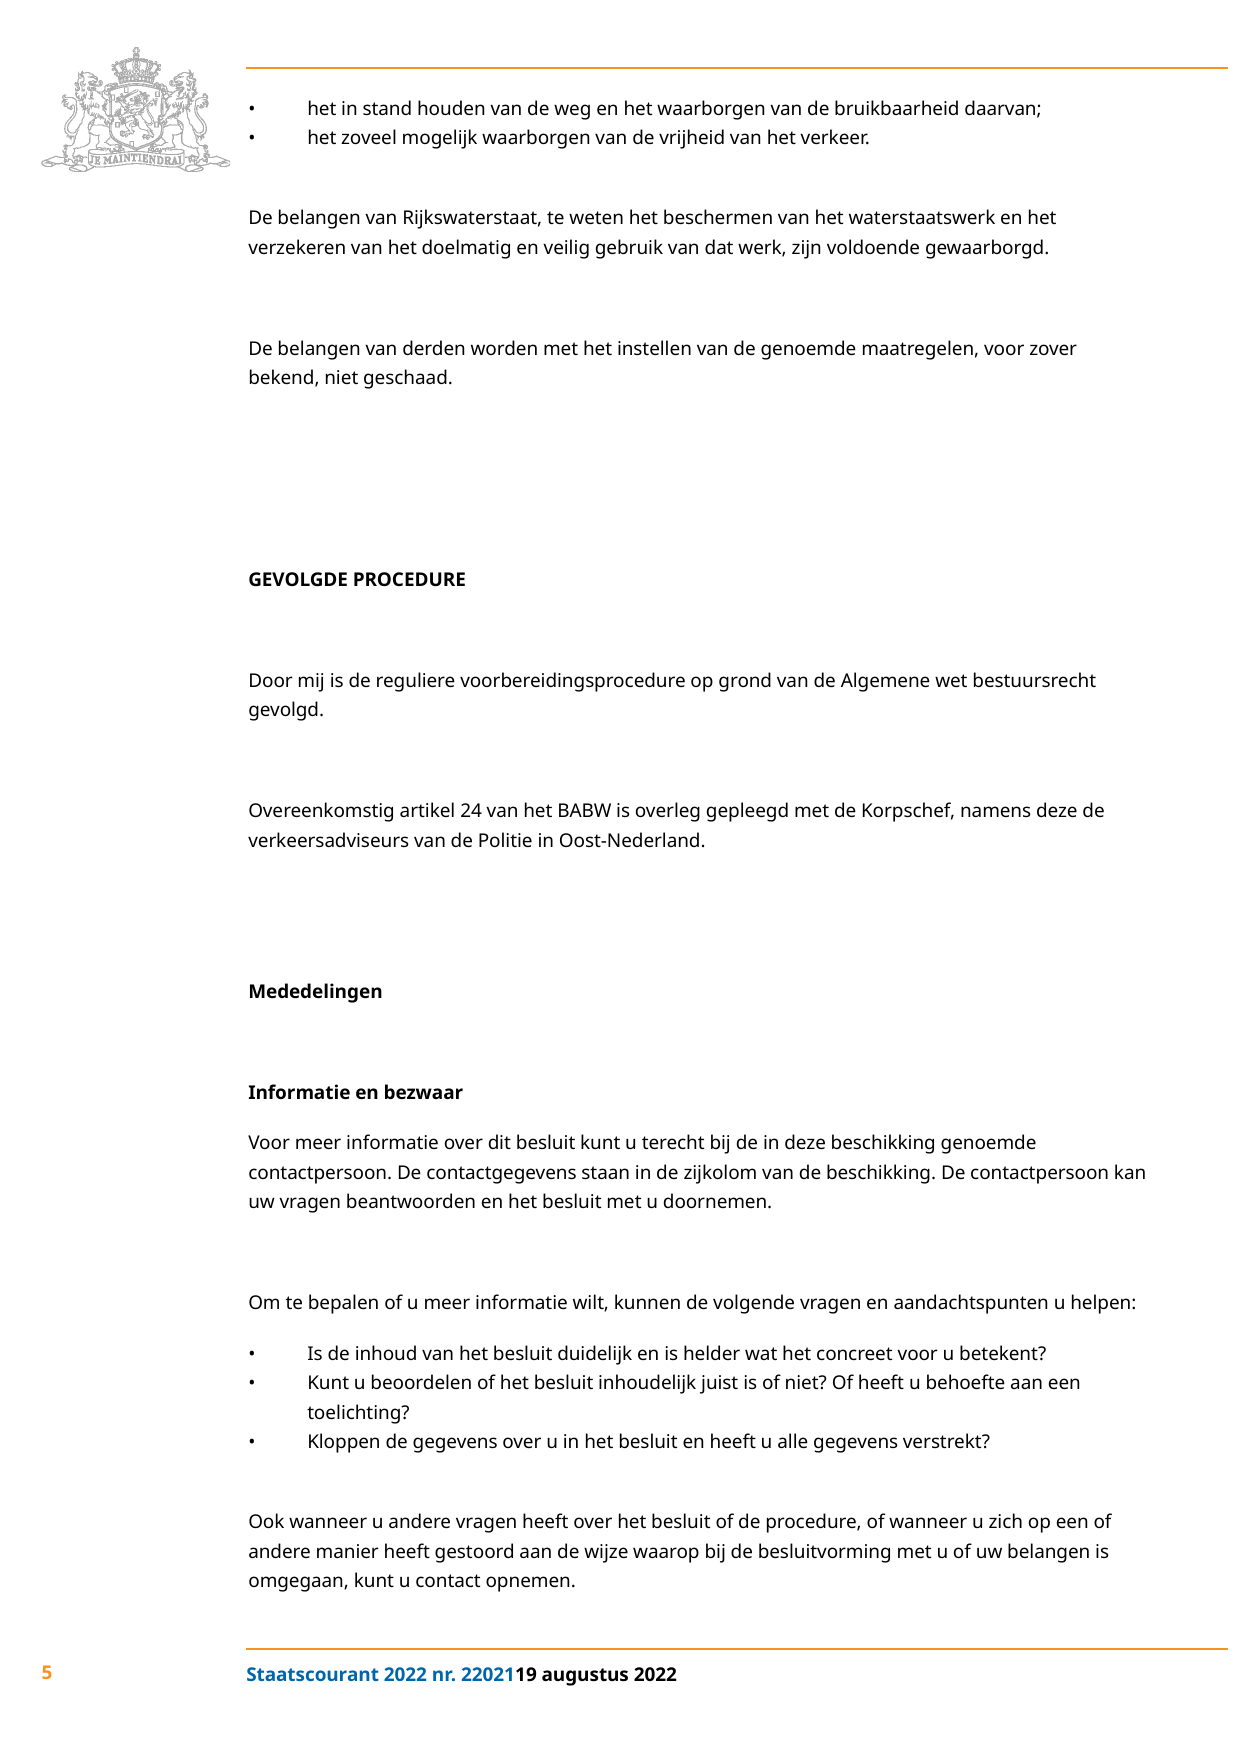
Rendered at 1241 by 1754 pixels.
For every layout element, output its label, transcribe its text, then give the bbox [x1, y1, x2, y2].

list Kunt u beoordelen of het besluit inhoudelijk juist is of niet? Of heeft u behoefte aan een toelichting? [248, 1369, 1152, 1425]
list Is de inhoud van het besluit duidelijk en is helder wat het concreet voor u betekent? [248, 1340, 1152, 1366]
text Door mij is de reguliere voorbereidingsprocedure op grond van de Algemene wet bestuursrecht gevolgd. [248, 667, 1152, 722]
text Informatie en bezwaar [248, 1079, 1152, 1105]
text Ook wanneer u andere vragen heeft over het besluit of de procedure, of wanneer u zich op een of andere manier heeft gestoord aan de wijze waarop bij de besluitvorming met u of uw belangen is omgegaan, kunt u contact opnemen. [248, 1508, 1152, 1593]
text Mededelingen [248, 978, 1152, 1004]
text Overeenkomstig artikel 24 van het BABW is overleg gepleegd met de Korpschef, namens deze de verkeersadviseurs van de Politie in Oost-Nederland. [248, 797, 1152, 853]
list het in stand houden van de weg en het waarborgen van de bruikbaarheid daarvan; [248, 95, 1152, 121]
picture [41, 47, 231, 172]
text GEVOLGDE PROCEDURE [248, 566, 1152, 592]
text De belangen van derden worden met het instellen van de genoemde maatregelen, voor zover bekend, niet geschaad. [248, 335, 1152, 390]
text Om te bepalen of u meer informatie wilt, kunnen de volgende vragen en aandachtspunten u helpen: [248, 1289, 1152, 1315]
text Voor meer informatie over dit besluit kunt u terecht bij de in deze beschikking genoemde contactpersoon. De contactgegevens staan in de zijkolom van de beschikking. De contactpersoon kan uw vragen beantwoorden en het besluit met u doornemen. [248, 1129, 1152, 1214]
text De belangen van Rijkswaterstaat, te weten het beschermen van het waterstaatswerk en het verzekeren van het doelmatig en veilig gebruik van dat werk, zijn voldoende gewaarborgd. [248, 204, 1152, 260]
list Kloppen de gegevens over u in het besluit en heeft u alle gegevens verstrekt? [248, 1428, 1152, 1454]
list het zoveel mogelijk waarborgen van de vrijheid van het verkeer. [248, 124, 1152, 150]
